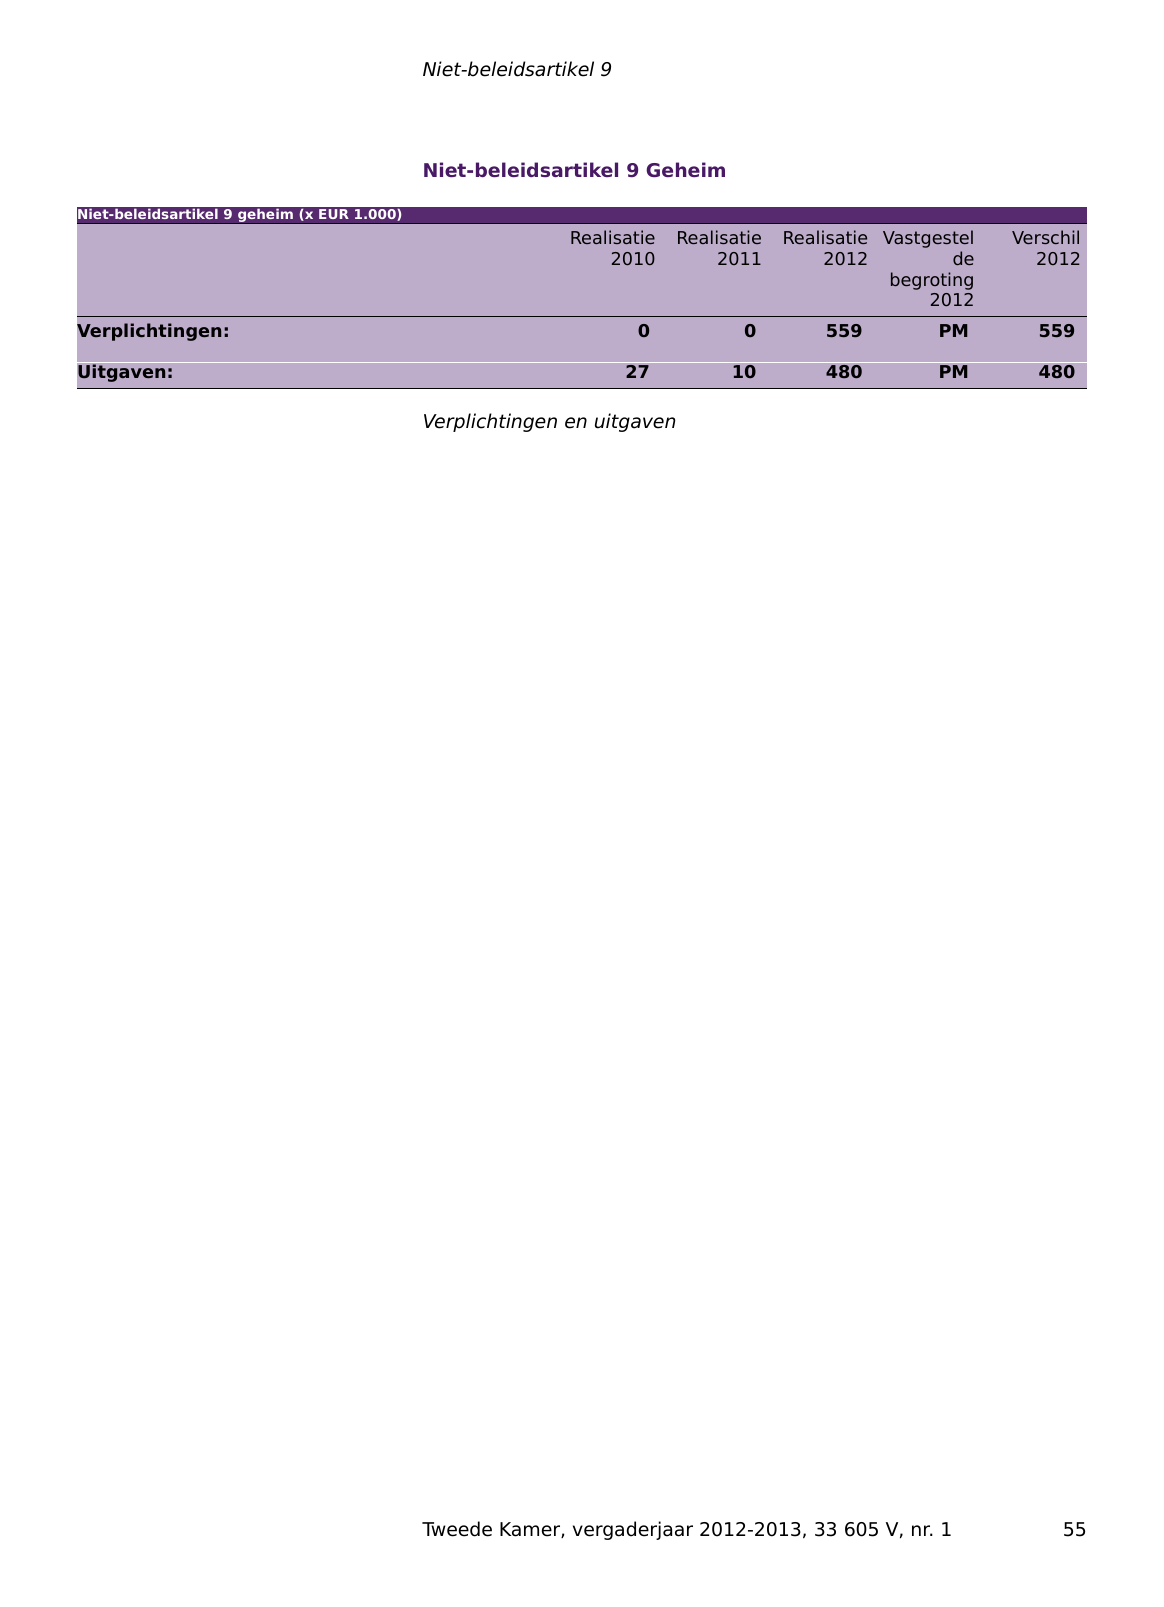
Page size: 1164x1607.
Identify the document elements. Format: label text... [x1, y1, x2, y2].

subtitle Verplichtingen en uitgaven [422, 411, 1087, 433]
table_cell [661, 342, 768, 362]
table_cell [768, 342, 874, 362]
table_cell [874, 342, 980, 362]
table_cell Verplichtingen: [77, 317, 555, 342]
table_cell Realisatie 2010 [555, 224, 661, 316]
table_cell 0 [661, 317, 768, 342]
table_cell 10 [661, 363, 768, 388]
table_cell [77, 224, 136, 316]
table_header Niet-beleidsartikel 9 geheim (x EUR 1.000) [77, 207, 1087, 223]
table_cell PM [874, 317, 980, 342]
table_cell Realisatie 2011 [661, 224, 768, 316]
table_cell Realisatie 2012 [768, 224, 874, 316]
table_cell [980, 342, 1087, 362]
table_cell 480 [980, 363, 1087, 388]
table_cell [555, 342, 661, 362]
table_cell PM [874, 363, 980, 388]
table_cell [136, 224, 555, 316]
table_cell 27 [555, 363, 661, 388]
table_cell 559 [980, 317, 1087, 342]
table_cell Verschil 2012 [980, 224, 1087, 316]
subtitle Niet-beleidsartikel 9 Geheim [422, 160, 1087, 182]
table_cell Vastgestelde begroting 2012 [874, 224, 980, 316]
table_cell [136, 342, 555, 362]
table_cell 559 [768, 317, 874, 342]
table_cell Uitgaven: [77, 363, 555, 388]
table_cell 0 [555, 317, 661, 342]
table_cell [77, 342, 136, 362]
table_cell 480 [768, 363, 874, 388]
